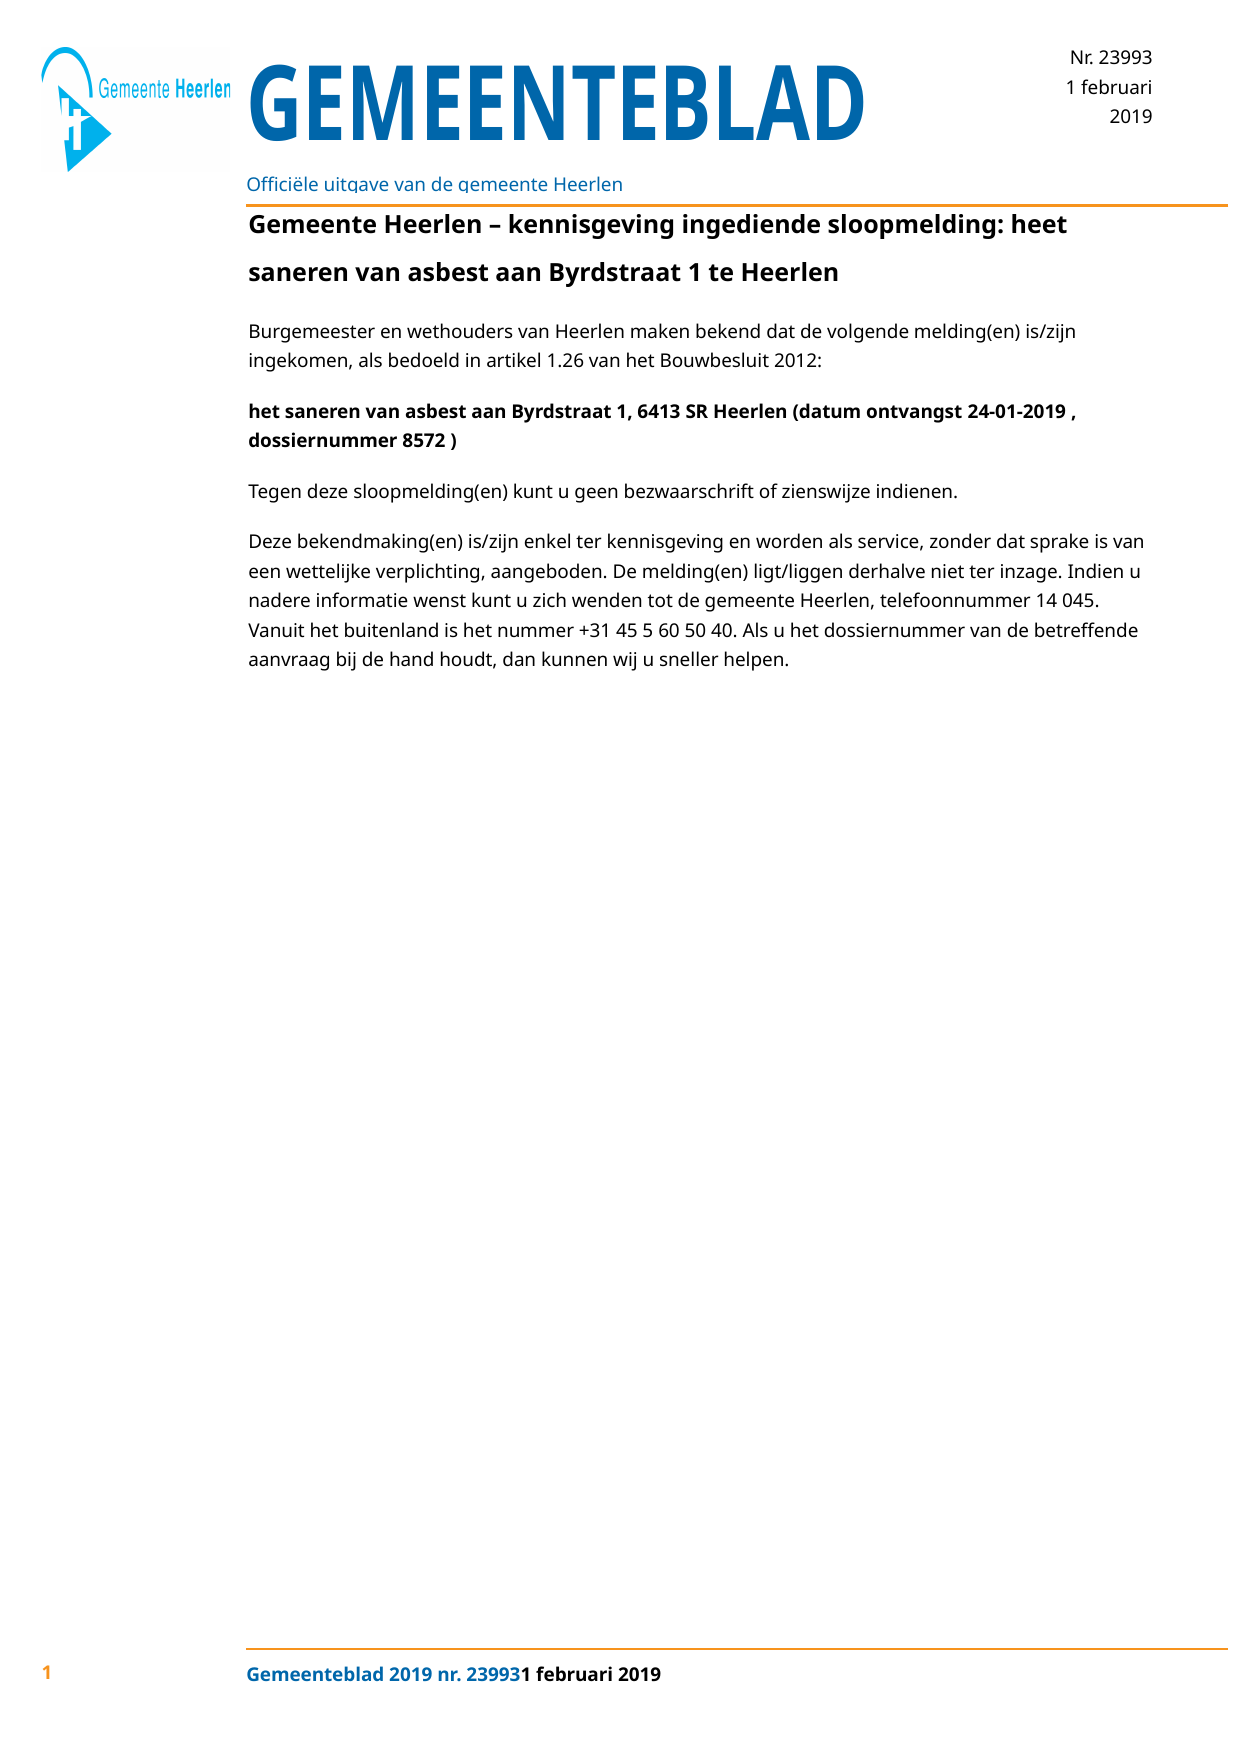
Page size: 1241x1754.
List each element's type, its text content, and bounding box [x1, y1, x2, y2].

text het saneren van asbest aan Byrdstraat 1, 6413 SR Heerlen (datum ontvangst 24-01-2019 , dossiernummer 8572 ) [248, 398, 1152, 453]
text Burgemeester en wethouders van Heerlen maken bekend dat de volgende melding(en) is/zijn ingekomen, als bedoeld in artikel 1.26 van het Bouwbesluit 2012: [248, 318, 1152, 373]
picture [41, 47, 231, 172]
text Deze bekendmaking(en) is/zijn enkel ter kennisgeving en worden als service, zonder dat sprake is van een wettelijke verplichting, aangeboden. De melding(en) ligt/liggen derhalve niet ter inzage. Indien u nadere informatie wenst kunt u zich wenden tot de gemeente Heerlen, telefoonnummer 14 045. Vanuit het buitenland is het nummer +31 45 5 60 50 40. Als u het dossiernummer van de betreffende aanvraag bij de hand houdt, dan kunnen wij u sneller helpen. [248, 528, 1152, 672]
text Gemeente Heerlen – kennisgeving ingediende sloopmelding: heet saneren van asbest aan Byrdstraat 1 te Heerlen [248, 207, 1152, 288]
picture [41, 47, 58, 70]
text Tegen deze sloopmelding(en) kunt u geen bezwaarschrift of zienswijze indienen. [248, 478, 1152, 504]
